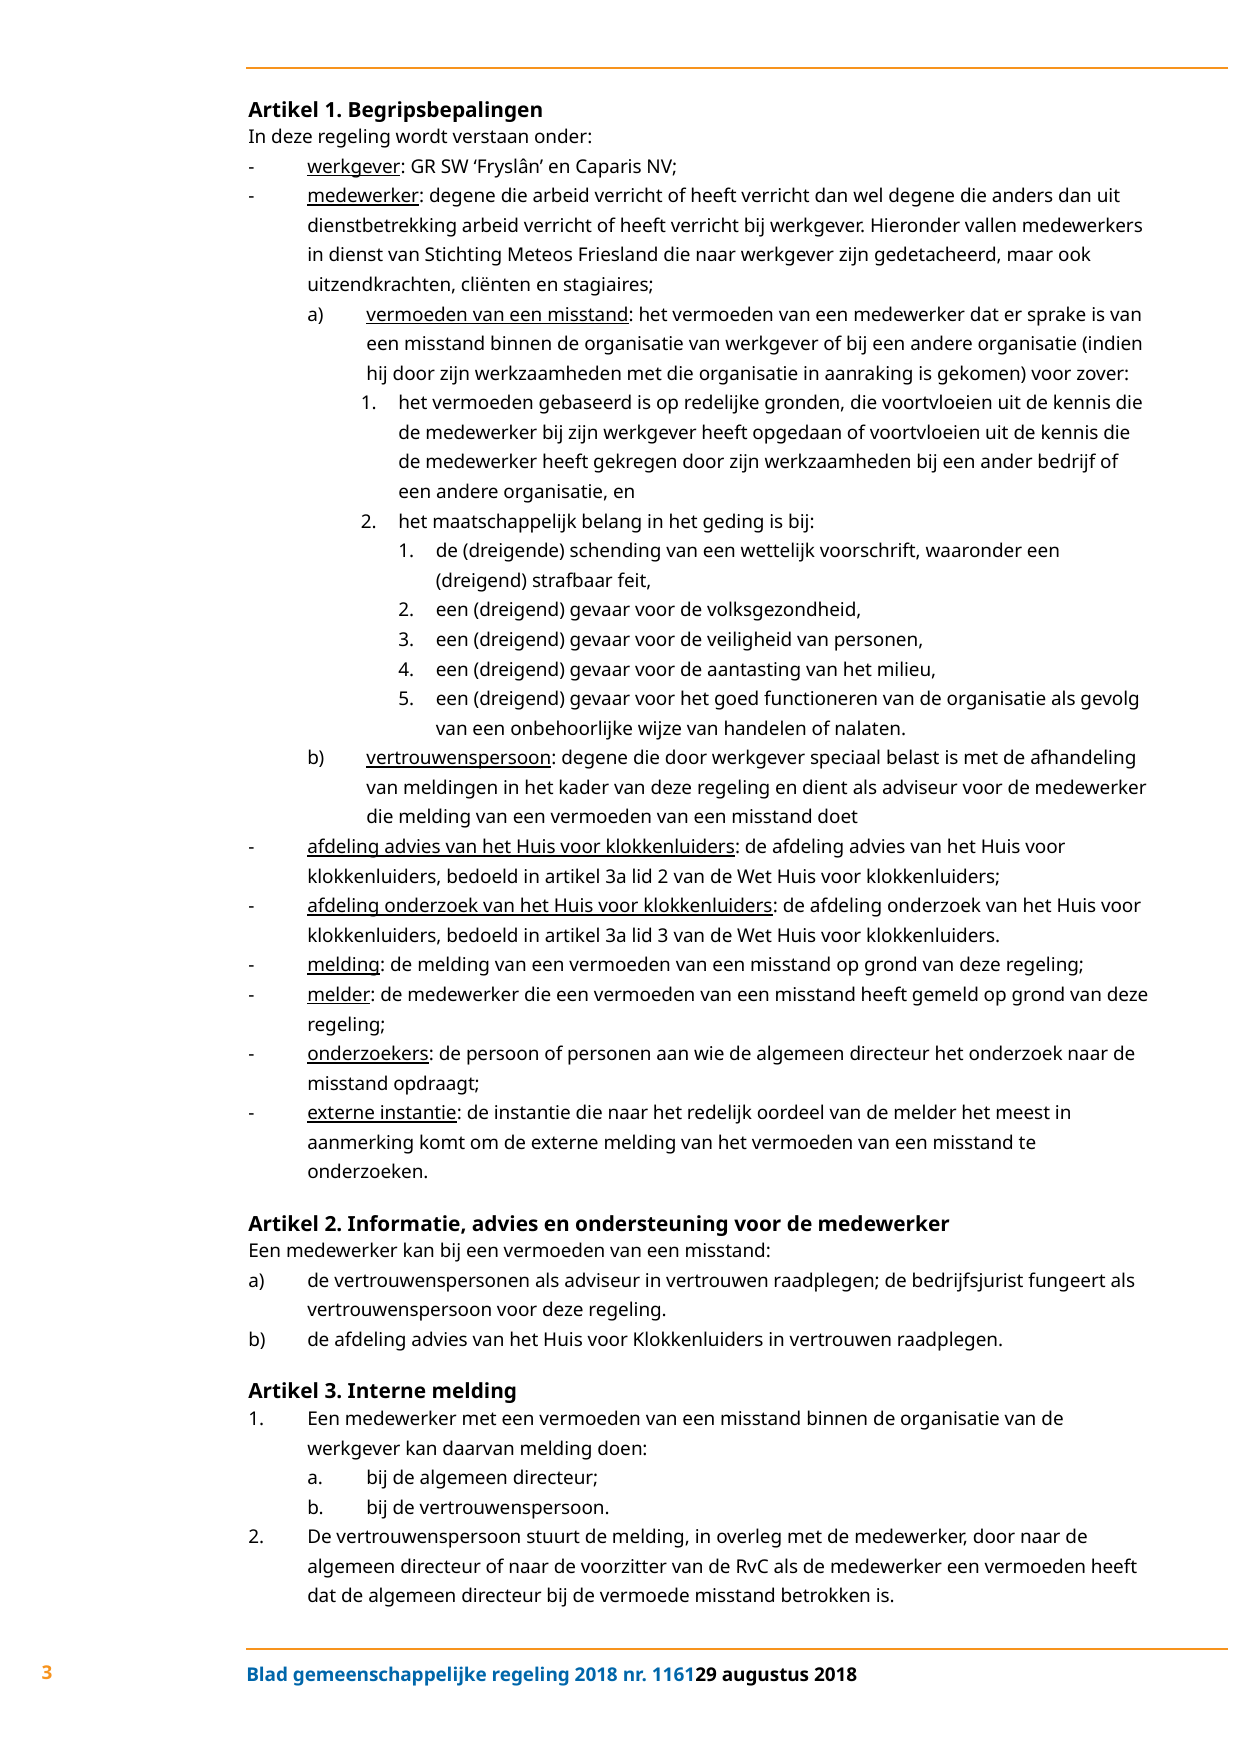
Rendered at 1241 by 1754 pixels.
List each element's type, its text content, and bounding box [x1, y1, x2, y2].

list de afdeling advies van het Huis voor Klokkenluiders in vertrouwen raadplegen. [248, 1326, 1152, 1352]
list bij de vertrouwenspersoon. [307, 1494, 1152, 1519]
list melding: de melding van een vermoeden van een misstand op grond van deze regeling; [248, 952, 1152, 977]
list bij de algemeen directeur; [307, 1464, 1152, 1490]
list onderzoekers: de persoon of personen aan wie de algemeen directeur het onderzoek naar de misstand opdraagt; [248, 1040, 1152, 1096]
list medewerker: degene die arbeid verricht of heeft verricht dan wel degene die anders dan uit dienstbetrekking arbeid verricht of heeft verricht bij werkgever. Hieronder vallen medewerkers in dienst van Stichting Meteos Friesland die naar werkgever zijn gedetacheerd, maar ook uitzendkrachten, cliënten en stagiaires; [248, 182, 1152, 297]
text Een medewerker kan bij een vermoeden van een misstand: [248, 1237, 1152, 1263]
list een (dreigend) gevaar voor het goed functioneren van de organisatie als gevolg van een onbehoorlijke wijze van handelen of nalaten. [398, 685, 1152, 741]
list een (dreigend) gevaar voor de volksgezondheid, [398, 597, 1152, 622]
list het vermoeden gebaseerd is op redelijke gronden, die voortvloeien uit de kennis die de medewerker bij zijn werkgever heeft opgedaan of voortvloeien uit de kennis die de medewerker heeft gekregen door zijn werkzaamheden bij een ander bedrijf of een andere organisatie, en [361, 389, 1152, 504]
list afdeling onderzoek van het Huis voor klokkenluiders: de afdeling onderzoek van het Huis voor klokkenluiders, bedoeld in artikel 3a lid 3 van de Wet Huis voor klokkenluiders. [248, 892, 1152, 948]
text Artikel 1. Begripsbepalingen [248, 95, 1152, 123]
list melder: de medewerker die een vermoeden van een misstand heeft gemeld op grond van deze regeling; [248, 981, 1152, 1036]
list Een medewerker met een vermoeden van een misstand binnen de organisatie van de werkgever kan daarvan melding doen: [248, 1405, 1152, 1460]
list een (dreigend) gevaar voor de aantasting van het milieu, [398, 656, 1152, 681]
list externe instantie: de instantie die naar het redelijk oordeel van de melder het meest in aanmerking komt om de externe melding van het vermoeden van een misstand te onderzoeken. [248, 1099, 1152, 1184]
list het maatschappelijk belang in het geding is bij: [361, 508, 1152, 533]
list de vertrouwenspersonen als adviseur in vertrouwen raadplegen; de bedrijfsjurist fungeert als vertrouwenspersoon voor deze regeling. [248, 1267, 1152, 1322]
text In deze regeling wordt verstaan onder: [248, 123, 1152, 149]
list werkgever: GR SW ‘Fryslân’ en Caparis NV; [248, 153, 1152, 178]
list de (dreigende) schending van een wettelijk voorschrift, waaronder een (dreigend) strafbaar feit, [398, 537, 1152, 593]
text Artikel 3. Interne melding [248, 1377, 1152, 1405]
list vertrouwenspersoon: degene die door werkgever speciaal belast is met de afhandeling van meldingen in het kader van deze regeling en dient als adviseur voor de medewerker die melding van een vermoeden van een misstand doet [307, 744, 1152, 829]
list een (dreigend) gevaar voor de veiligheid van personen, [398, 626, 1152, 652]
list De vertrouwenspersoon stuurt de melding, in overleg met de medewerker, door naar de algemeen directeur of naar de voorzitter van de RvC als de medewerker een vermoeden heeft dat de algemeen directeur bij de vermoede misstand betrokken is. [248, 1523, 1152, 1608]
list afdeling advies van het Huis voor klokkenluiders: de afdeling advies van het Huis voor klokkenluiders, bedoeld in artikel 3a lid 2 van de Wet Huis voor klokkenluiders; [248, 833, 1152, 888]
text Artikel 2. Informatie, advies en ondersteuning voor de medewerker [248, 1209, 1152, 1237]
picture [41, 47, 231, 172]
list vermoeden van een misstand: het vermoeden van een medewerker dat er sprake is van een misstand binnen de organisatie van werkgever of bij een andere organisatie (indien hij door zijn werkzaamheden met die organisatie in aanraking is gekomen) voor zover: [307, 301, 1152, 386]
